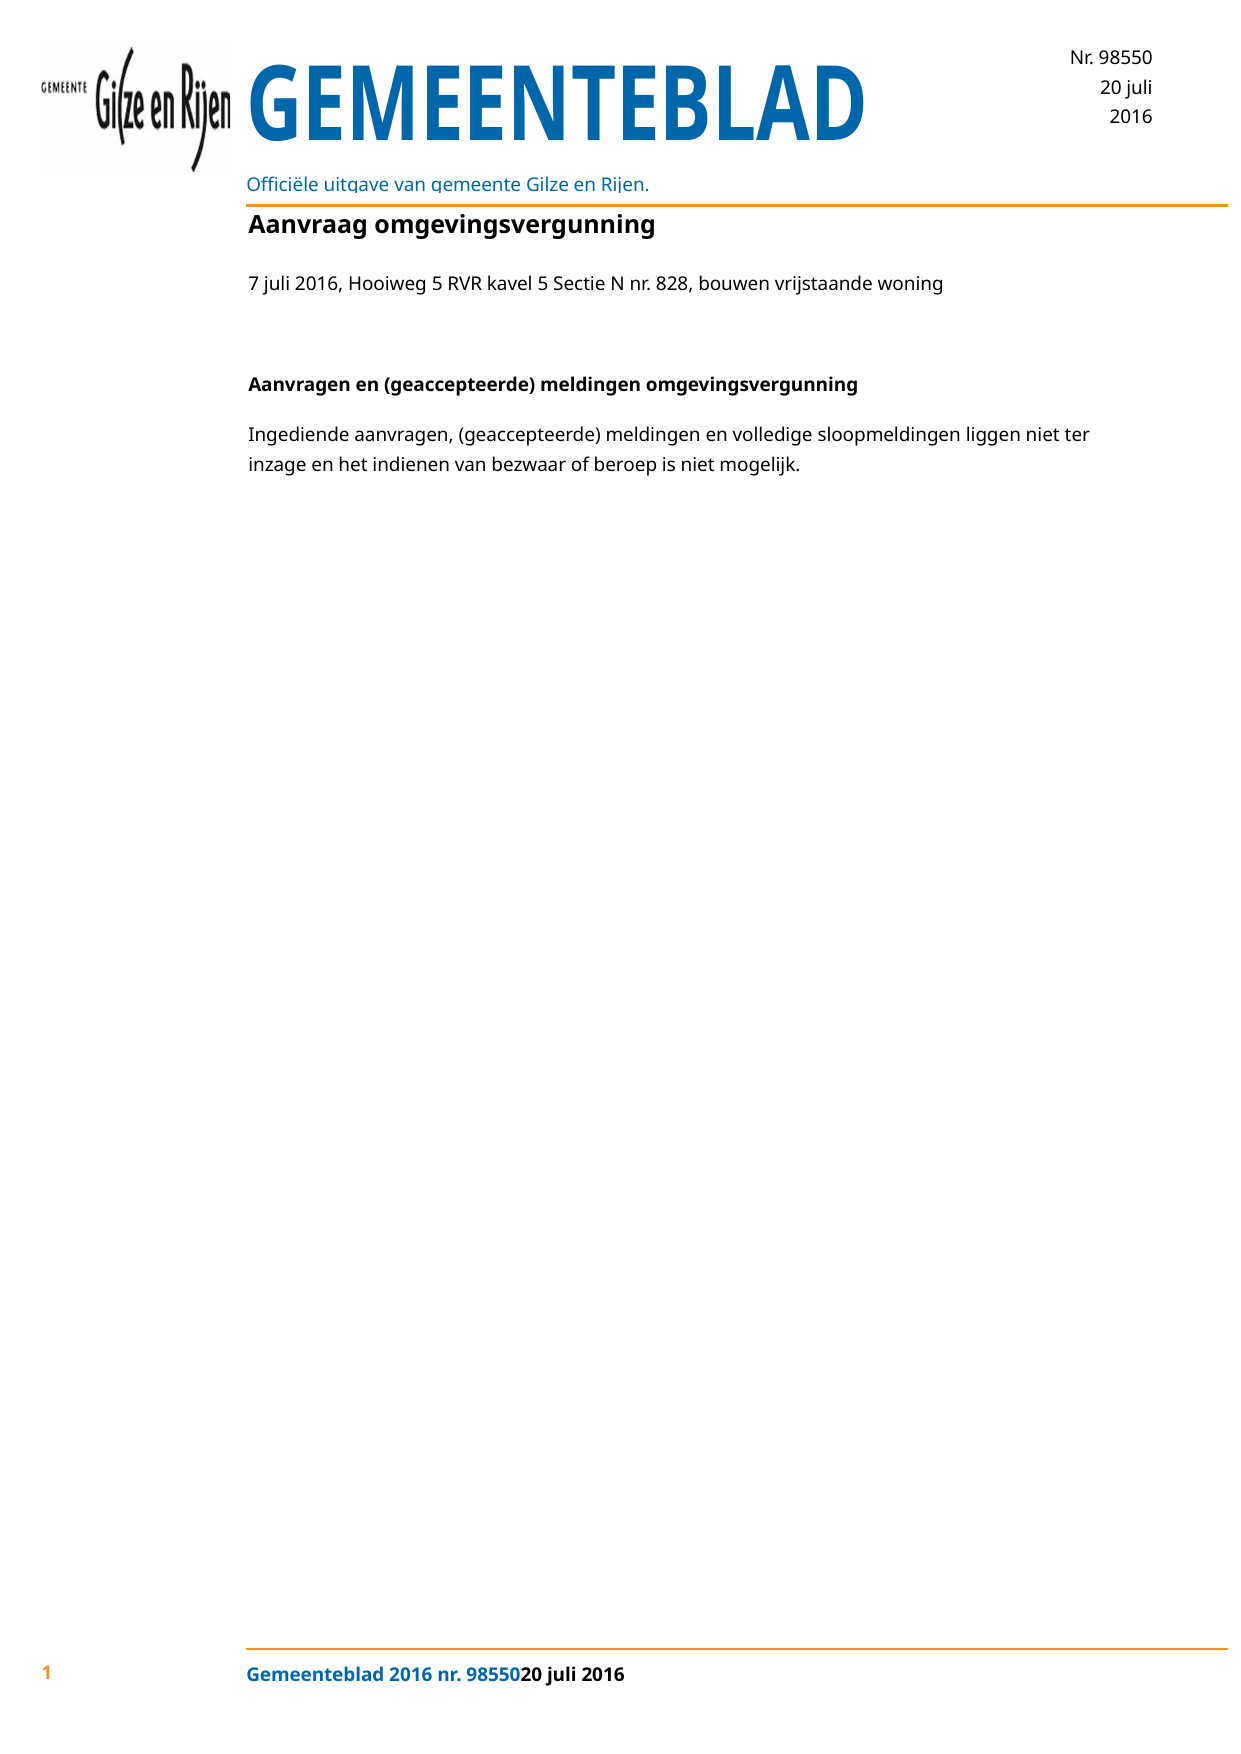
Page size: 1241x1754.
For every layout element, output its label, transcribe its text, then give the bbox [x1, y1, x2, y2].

picture [41, 47, 231, 172]
text Aanvragen en (geaccepteerde) meldingen omgevingsvergunning [248, 371, 1152, 397]
text Aanvraag omgevingsvergunning [248, 207, 1152, 241]
text 7 juli 2016, Hooiweg 5 RVR kavel 5 Sectie N nr. 828, bouwen vrijstaande woning [248, 270, 1152, 296]
text Ingediende aanvragen, (geaccepteerde) meldingen en volledige sloopmeldingen liggen niet ter inzage en het indienen van bezwaar of beroep is niet mogelijk. [248, 422, 1152, 477]
